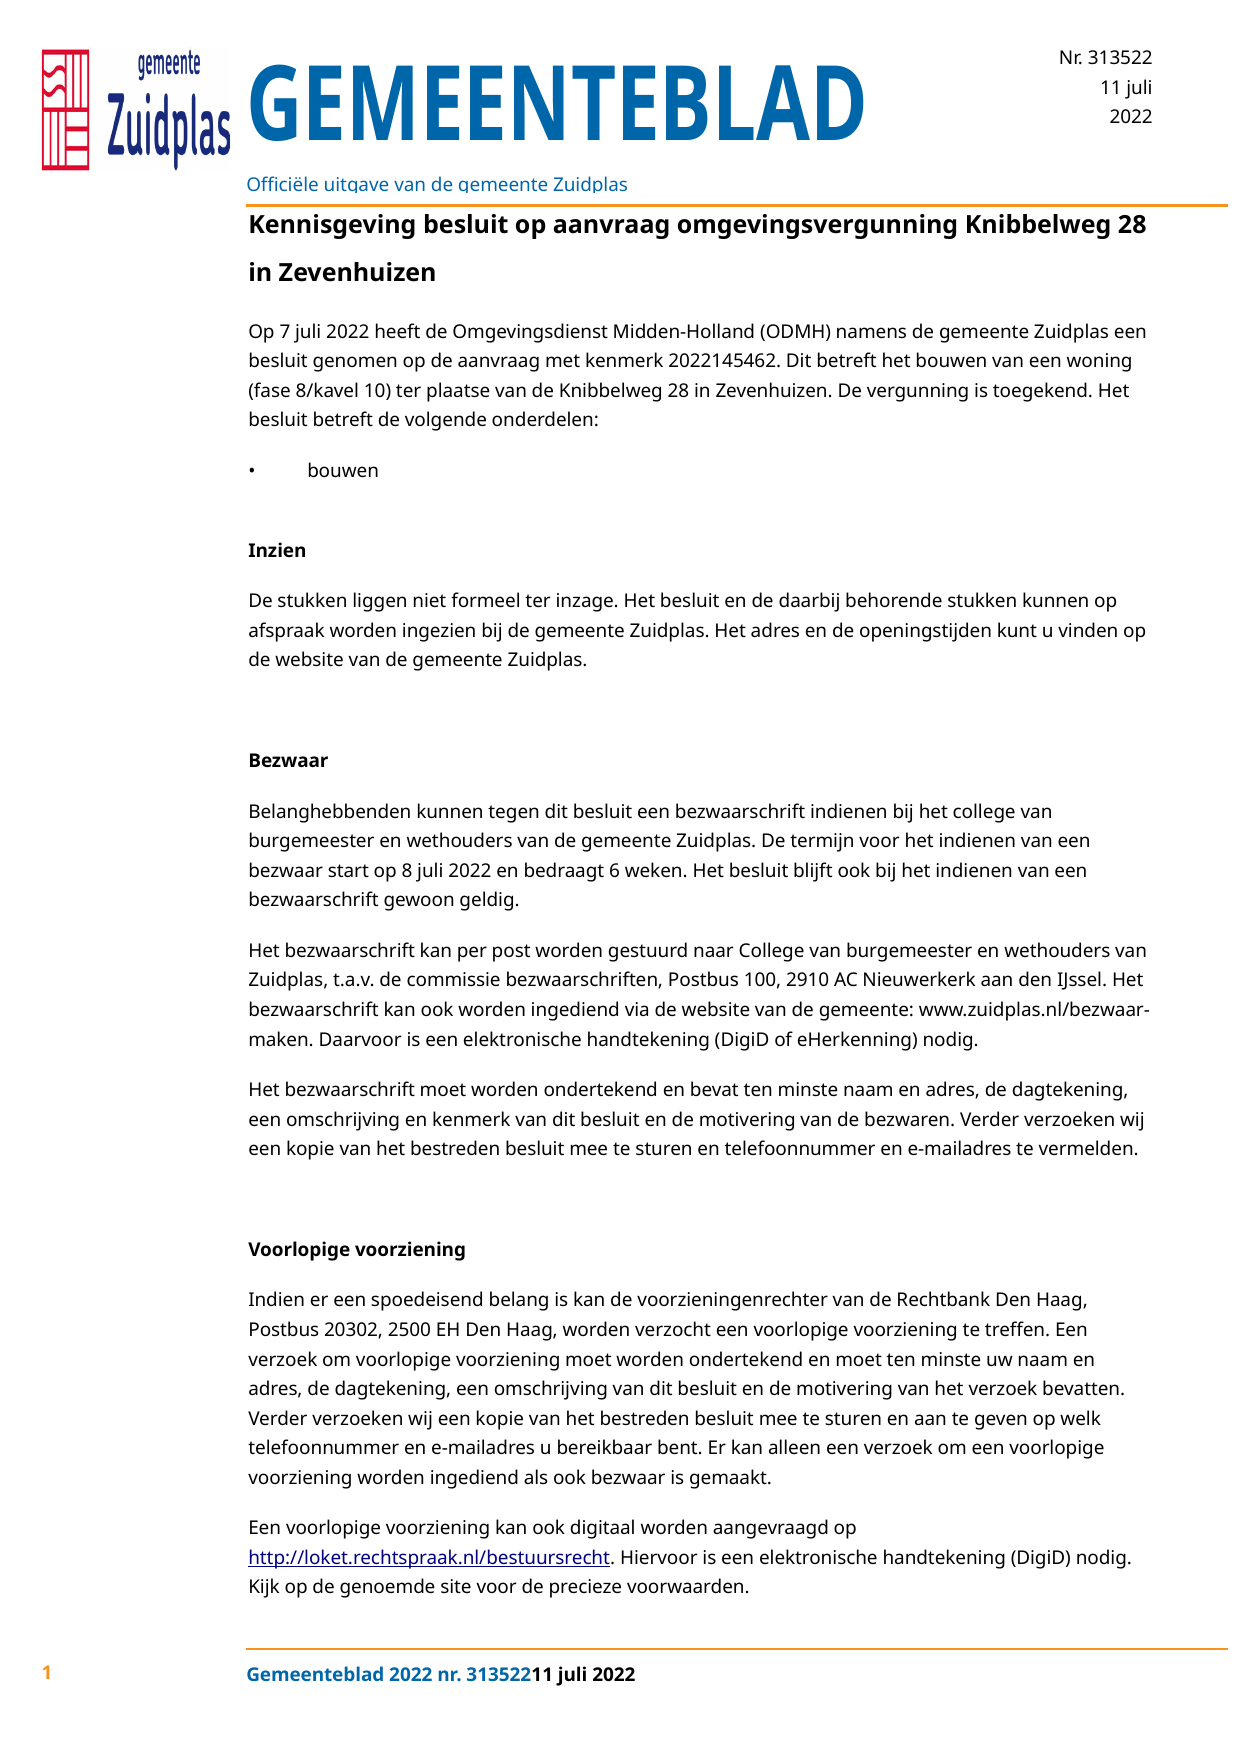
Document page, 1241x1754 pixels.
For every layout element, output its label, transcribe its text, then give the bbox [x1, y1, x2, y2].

text Een voorlopige voorziening kan ook digitaal worden aangevraagd op http://loket.rechtspraak.nl/bestuursrecht. Hiervoor is een elektronische handtekening (DigiD) nodig. Kijk op de genoemde site voor de precieze voorwaarden. [248, 1514, 1152, 1599]
picture [41, 47, 231, 172]
text Kennisgeving besluit op aanvraag omgevingsvergunning Knibbelweg 28 in Zevenhuizen [248, 207, 1152, 288]
text Op 7 juli 2022 heeft de Omgevingsdienst Midden-Holland (ODMH) namens de gemeente Zuidplas een besluit genomen op de aanvraag met kenmerk 2022145462. Dit betreft het bouwen van een woning (fase 8/kavel 10) ter plaatse van de Knibbelweg 28 in Zevenhuizen. De vergunning is toegekend. Het besluit betreft de volgende onderdelen: [248, 318, 1152, 432]
text Inzien [248, 537, 1152, 563]
text Belanghebbenden kunnen tegen dit besluit een bezwaarschrift indienen bij het college van burgemeester en wethouders van de gemeente Zuidplas. De termijn voor het indienen van een bezwaar start op 8 juli 2022 en bedraagt 6 weken. Het besluit blijft ook bij het indienen van een bezwaarschrift gewoon geldig. [248, 798, 1152, 912]
text Bezwaar [248, 747, 1152, 773]
text Indien er een spoedeisend belang is kan de voorzieningenrechter van de Rechtbank Den Haag, Postbus 20302, 2500 EH Den Haag, worden verzocht een voorlopige voorziening te treffen. Een verzoek om voorlopige voorziening moet worden ondertekend en moet ten minste uw naam en adres, de dagtekening, een omschrijving van dit besluit en de motivering van het verzoek bevatten. Verder verzoeken wij een kopie van het bestreden besluit mee te sturen en aan te geven op welk telefoonnummer en e-mailadres u bereikbaar bent. Er kan alleen een verzoek om een voorlopige voorziening worden ingediend als ook bezwaar is gemaakt. [248, 1287, 1152, 1490]
text De stukken liggen niet formeel ter inzage. Het besluit en de daarbij behorende stukken kunnen op afspraak worden ingezien bij de gemeente Zuidplas. Het adres en de openingstijden kunt u vinden op de website van de gemeente Zuidplas. [248, 587, 1152, 672]
text Het bezwaarschrift moet worden ondertekend en bevat ten minste naam en adres, de dagtekening, een omschrijving en kenmerk van dit besluit en de motivering van de bezwaren. Verder verzoeken wij een kopie van het bestreden besluit mee te sturen en telefoonnummer en e-mailadres te vermelden. [248, 1076, 1152, 1161]
text Voorlopige voorziening [248, 1236, 1152, 1262]
text Het bezwaarschrift kan per post worden gestuurd naar College van burgemeester en wethouders van Zuidplas, t.a.v. de commissie bezwaarschriften, Postbus 100, 2910 AC Nieuwerkerk aan den IJssel. Het bezwaarschrift kan ook worden ingediend via de website van de gemeente: www.zuidplas.nl/bezwaar-maken. Daarvoor is een elektronische handtekening (DigiD of eHerkenning) nodig. [248, 937, 1152, 1052]
list bouwen [248, 457, 1152, 483]
